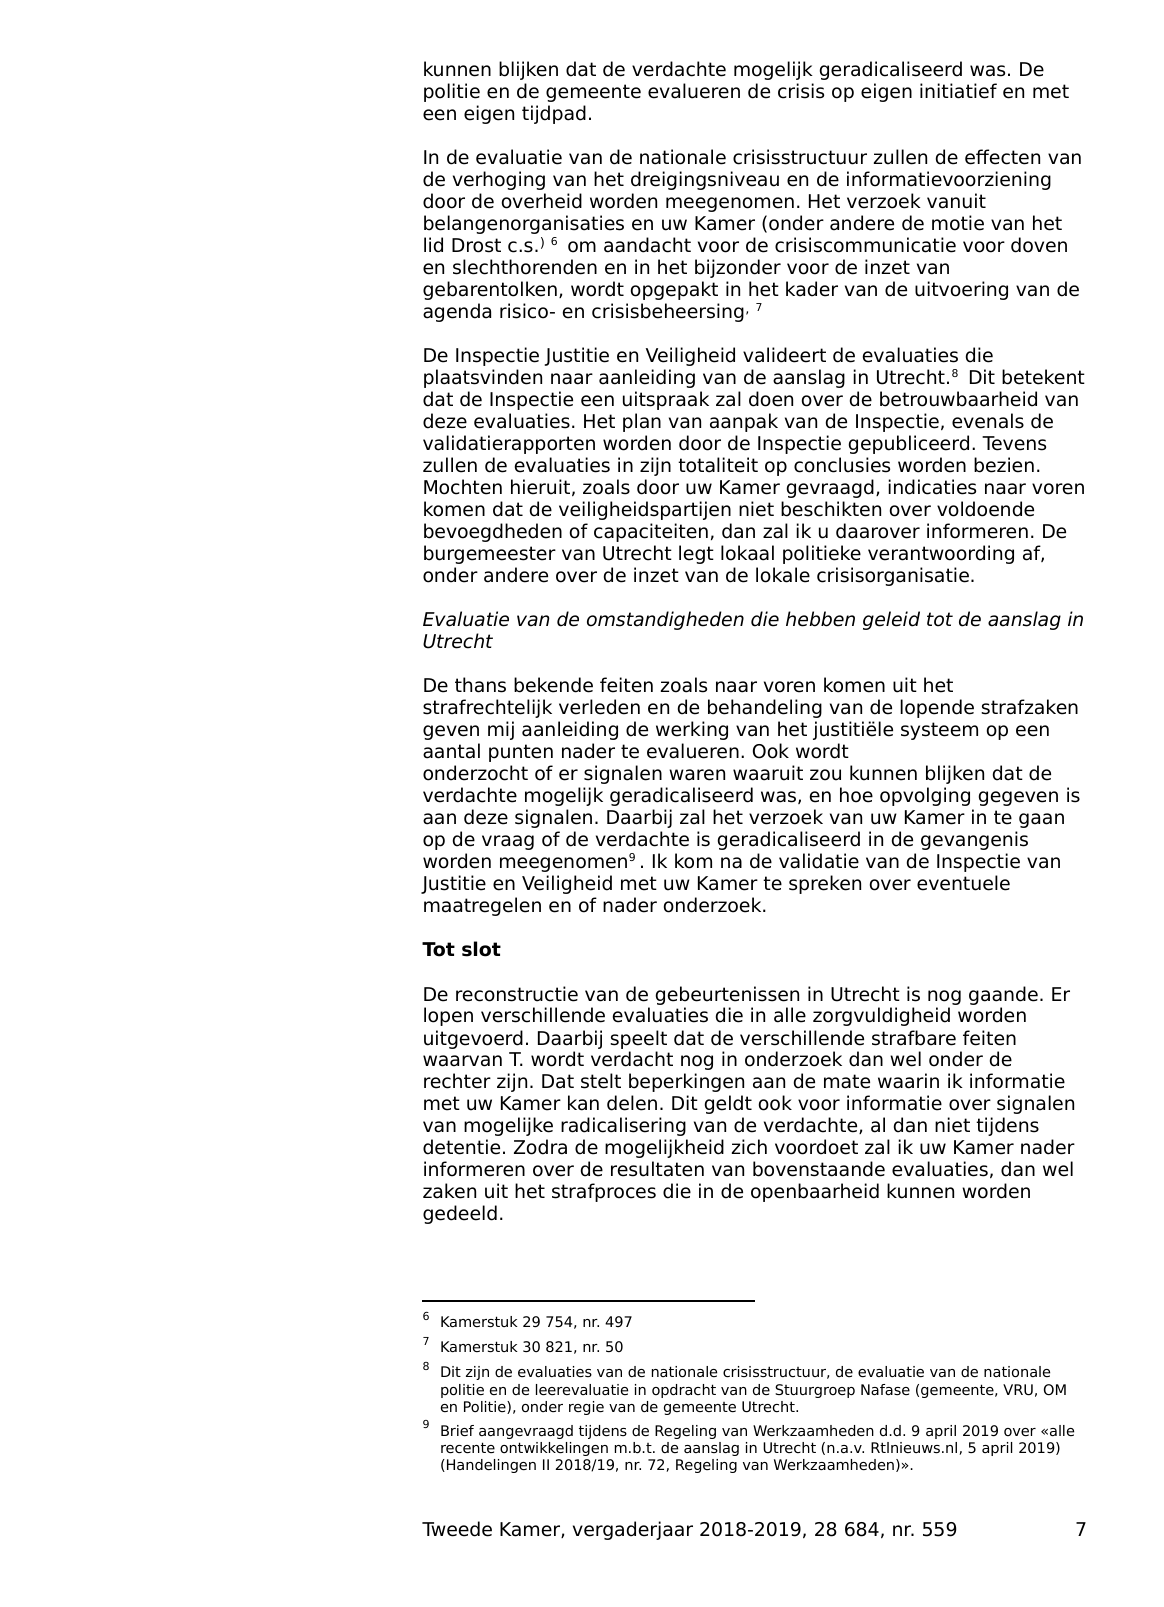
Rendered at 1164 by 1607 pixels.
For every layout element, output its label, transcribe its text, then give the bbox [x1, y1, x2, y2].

text Brief aangevraagd tijdens de Regeling van Werkzaamheden d.d. 9 april 2019 over «alle recente ontwikkelingen m.b.t. de aanslag in Utrecht (n.a.v. Rtlnieuws.nl, 5 april 2019) (Handelingen II 2018/19, nr. 72, Regeling van Werkzaamheden)». [422, 1418, 1087, 1474]
text Kamerstuk 29 754, nr. 497 [422, 1310, 1087, 1332]
text kunnen blijken dat de verdachte mogelijk geradicaliseerd was. De politie en de gemeente evalueren de crisis op eigen initiatief en met een eigen tijdpad. [422, 59, 1087, 125]
text Kamerstuk 30 821, nr. 50 [422, 1335, 1087, 1357]
subtitle Tot slot [422, 939, 1087, 961]
subtitle Evaluatie van de omstandigheden die hebben geleid tot de aanslag in Utrecht [422, 609, 1087, 653]
text De Inspectie Justitie en Veiligheid valideert de evaluaties die plaatsvinden naar aanleiding van de aanslag in Utrecht. Dit betekent dat de Inspectie een uitspraak zal doen over de betrouwbaarheid van deze evaluaties. Het plan van aanpak van de Inspectie, evenals de validatierapporten worden door de Inspectie gepubliceerd. Tevens zullen de evaluaties in zijn totaliteit op conclusies worden bezien. Mochten hieruit, zoals door uw Kamer gevraagd, indicaties naar voren komen dat de veiligheidspartijen niet beschikten over voldoende bevoegdheden of capaciteiten, dan zal ik u daarover informeren. De burgemeester van Utrecht legt lokaal politieke verantwoording af, onder andere over de inzet van de lokale crisisorganisatie. [422, 345, 1087, 587]
text De thans bekende feiten zoals naar voren komen uit het strafrechtelijk verleden en de behandeling van de lopende strafzaken geven mij aanleiding de werking van het justitiële systeem op een aantal punten nader te evalueren. Ook wordt [422, 675, 1087, 763]
text Dit zijn de evaluaties van de nationale crisisstructuur, de evaluatie van de nationale politie en de leerevaluatie in opdracht van de Stuurgroep Nafase (gemeente, VRU, OM en Politie), onder regie van de gemeente Utrecht. [422, 1360, 1087, 1416]
text In de evaluatie van de nationale crisisstructuur zullen de effecten van de verhoging van het dreigingsniveau en de informatievoorziening door de overheid worden meegenomen. Het verzoek vanuit belangenorganisaties en uw Kamer (onder andere de motie van het lid Drost c.s.) om aandacht voor de crisiscommunicatie voor doven en slechthorenden en in het bijzonder voor de inzet van gebarentolken, wordt opgepakt in het kader van de uitvoering van de agenda risico- en crisisbeheersing, [422, 147, 1087, 323]
text De reconstructie van de gebeurtenissen in Utrecht is nog gaande. Er lopen verschillende evaluaties die in alle zorgvuldigheid worden uitgevoerd. Daarbij speelt dat de verschillende strafbare feiten waarvan T. wordt verdacht nog in onderzoek dan wel onder de rechter zijn. Dat stelt beperkingen aan de mate waarin ik informatie met uw Kamer kan delen. Dit geldt ook voor informatie over signalen van mogelijke radicalisering van de verdachte, al dan niet tijdens detentie. Zodra de mogelijkheid zich voordoet zal ik uw Kamer nader informeren over de resultaten van bovenstaande evaluaties, dan wel zaken uit het strafproces die in de openbaarheid kunnen worden gedeeld. [422, 983, 1087, 1225]
text onderzocht of er signalen waren waaruit zou kunnen blijken dat de verdachte mogelijk geradicaliseerd was, en hoe opvolging gegeven is aan deze signalen. Daarbij zal het verzoek van uw Kamer in te gaan op de vraag of de verdachte is geradicaliseerd in de gevangenis worden meegenomen. Ik kom na de validatie van de Inspectie van Justitie en Veiligheid met uw Kamer te spreken over eventuele maatregelen en of nader onderzoek. [422, 763, 1087, 917]
